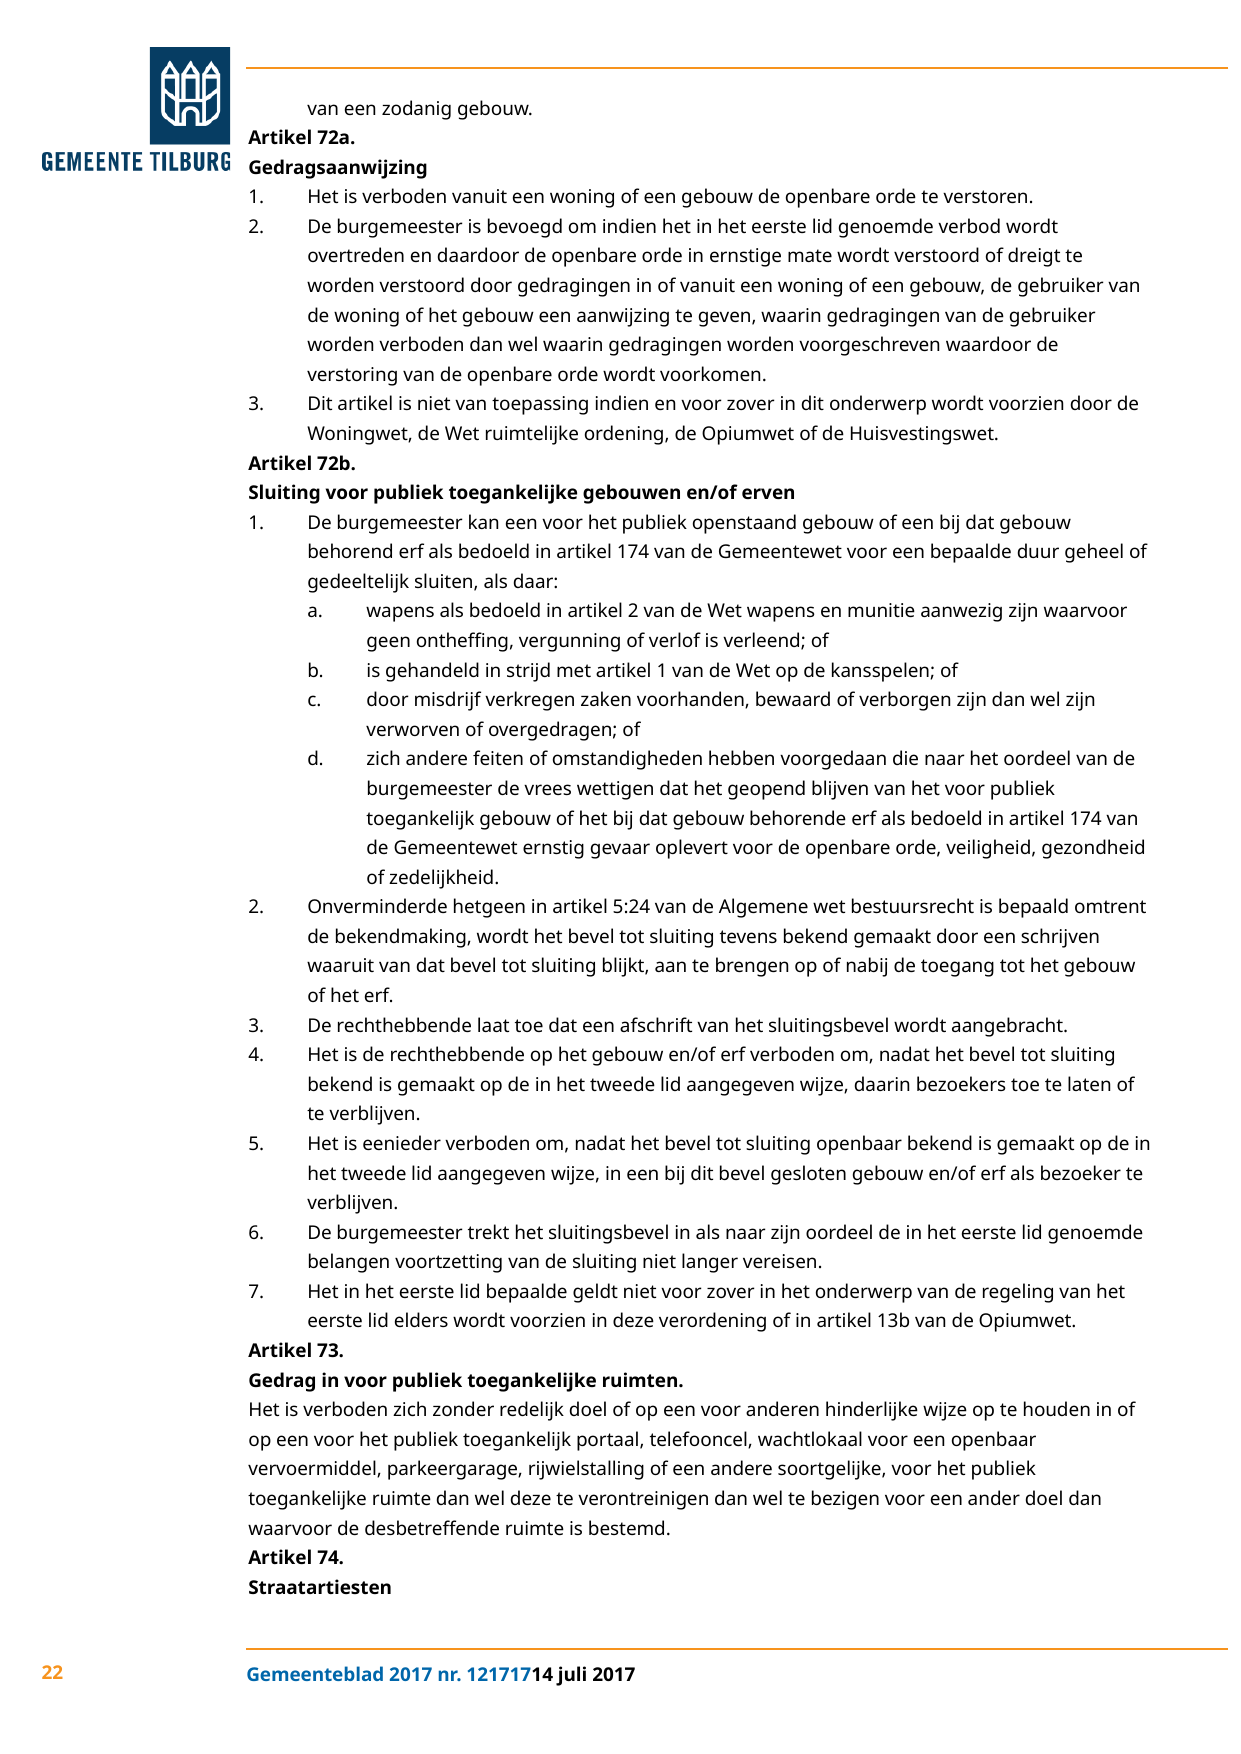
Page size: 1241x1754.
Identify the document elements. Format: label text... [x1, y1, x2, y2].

text Artikel 72b. [248, 450, 1152, 476]
text Artikel 74. [248, 1544, 1152, 1570]
picture [41, 47, 231, 172]
text Het is verboden zich zonder redelijk doel of op een voor anderen hinderlijke wijze op te houden in of op een voor het publiek toegankelijk portaal, telefooncel, wachtlokaal voor een openbaar vervoermiddel, parkeergarage, rijwielstalling of een andere soortgelijke, voor het publiek toegankelijke ruimte dan wel deze te verontreinigen dan wel te bezigen voor een ander doel dan waarvoor de desbetreffende ruimte is bestemd. [248, 1396, 1152, 1541]
list Het in het eerste lid bepaalde geldt niet voor zover in het onderwerp van de regeling van het eerste lid elders wordt voorzien in deze verordening of in artikel 13b van de Opiumwet. [248, 1278, 1152, 1333]
list Dit artikel is niet van toepassing indien en voor zover in dit onderwerp wordt voorzien door de Woningwet, de Wet ruimtelijke ordening, de Opiumwet of de Huisvestingswet. [248, 391, 1152, 446]
list wapens als bedoeld in artikel 2 van de Wet wapens en munitie aanwezig zijn waarvoor geen ontheffing, vergunning of verlof is verleend; of [307, 598, 1152, 653]
list De rechthebbende laat toe dat een afschrift van het sluitingsbevel wordt aangebracht. [248, 1012, 1152, 1038]
list De burgemeester kan een voor het publiek openstaand gebouw of een bij dat gebouw behorend erf als bedoeld in artikel 174 van de Gemeentewet voor een bepaalde duur geheel of gedeeltelijk sluiten, als daar: [248, 509, 1152, 594]
text Sluiting voor publiek toegankelijke gebouwen en/of erven [248, 479, 1152, 505]
list De burgemeester trekt het sluitingsbevel in als naar zijn oordeel de in het eerste lid genoemde belangen voortzetting van de sluiting niet langer vereisen. [248, 1219, 1152, 1274]
list Onverminderde hetgeen in artikel 5:24 van de Algemene wet bestuursrecht is bepaald omtrent de bekendmaking, wordt het bevel tot sluiting tevens bekend gemaakt door een schrijven waaruit van dat bevel tot sluiting blijkt, aan te brengen op of nabij de toegang tot het gebouw of het erf. [248, 893, 1152, 1008]
text Artikel 73. [248, 1337, 1152, 1363]
list van een zodanig gebouw. [248, 95, 1152, 121]
list Het is eenieder verboden om, nadat het bevel tot sluiting openbaar bekend is gemaakt op de in het tweede lid aangegeven wijze, in een bij dit bevel gesloten gebouw en/of erf als bezoeker te verblijven. [248, 1130, 1152, 1215]
text Straatartiesten [248, 1574, 1152, 1600]
list De burgemeester is bevoegd om indien het in het eerste lid genoemde verbod wordt overtreden en daardoor de openbare orde in ernstige mate wordt verstoord of dreigt te worden verstoord door gedragingen in of vanuit een woning of een gebouw, de gebruiker van de woning of het gebouw een aanwijzing te geven, waarin gedragingen van de gebruiker worden verboden dan wel waarin gedragingen worden voorgeschreven waardoor de verstoring van de openbare orde wordt voorkomen. [248, 213, 1152, 387]
list Het is de rechthebbende op het gebouw en/of erf verboden om, nadat het bevel tot sluiting bekend is gemaakt op de in het tweede lid aangegeven wijze, daarin bezoekers toe te laten of te verblijven. [248, 1041, 1152, 1126]
text Artikel 72a. [248, 124, 1152, 150]
text Gedragsaanwijzing [248, 154, 1152, 180]
text Gedrag in voor publiek toegankelijke ruimten. [248, 1367, 1152, 1393]
list Het is verboden vanuit een woning of een gebouw de openbare orde te verstoren. [248, 183, 1152, 209]
list door misdrijf verkregen zaken voorhanden, bewaard of verborgen zijn dan wel zijn verworven of overgedragen; of [307, 686, 1152, 742]
list is gehandeld in strijd met artikel 1 van de Wet op de kansspelen; of [307, 657, 1152, 683]
list zich andere feiten of omstandigheden hebben voorgedaan die naar het oordeel van de burgemeester de vrees wettigen dat het geopend blijven van het voor publiek toegankelijk gebouw of het bij dat gebouw behorende erf als bedoeld in artikel 174 van de Gemeentewet ernstig gevaar oplevert voor de openbare orde, veiligheid, gezondheid of zedelijkheid. [307, 746, 1152, 890]
